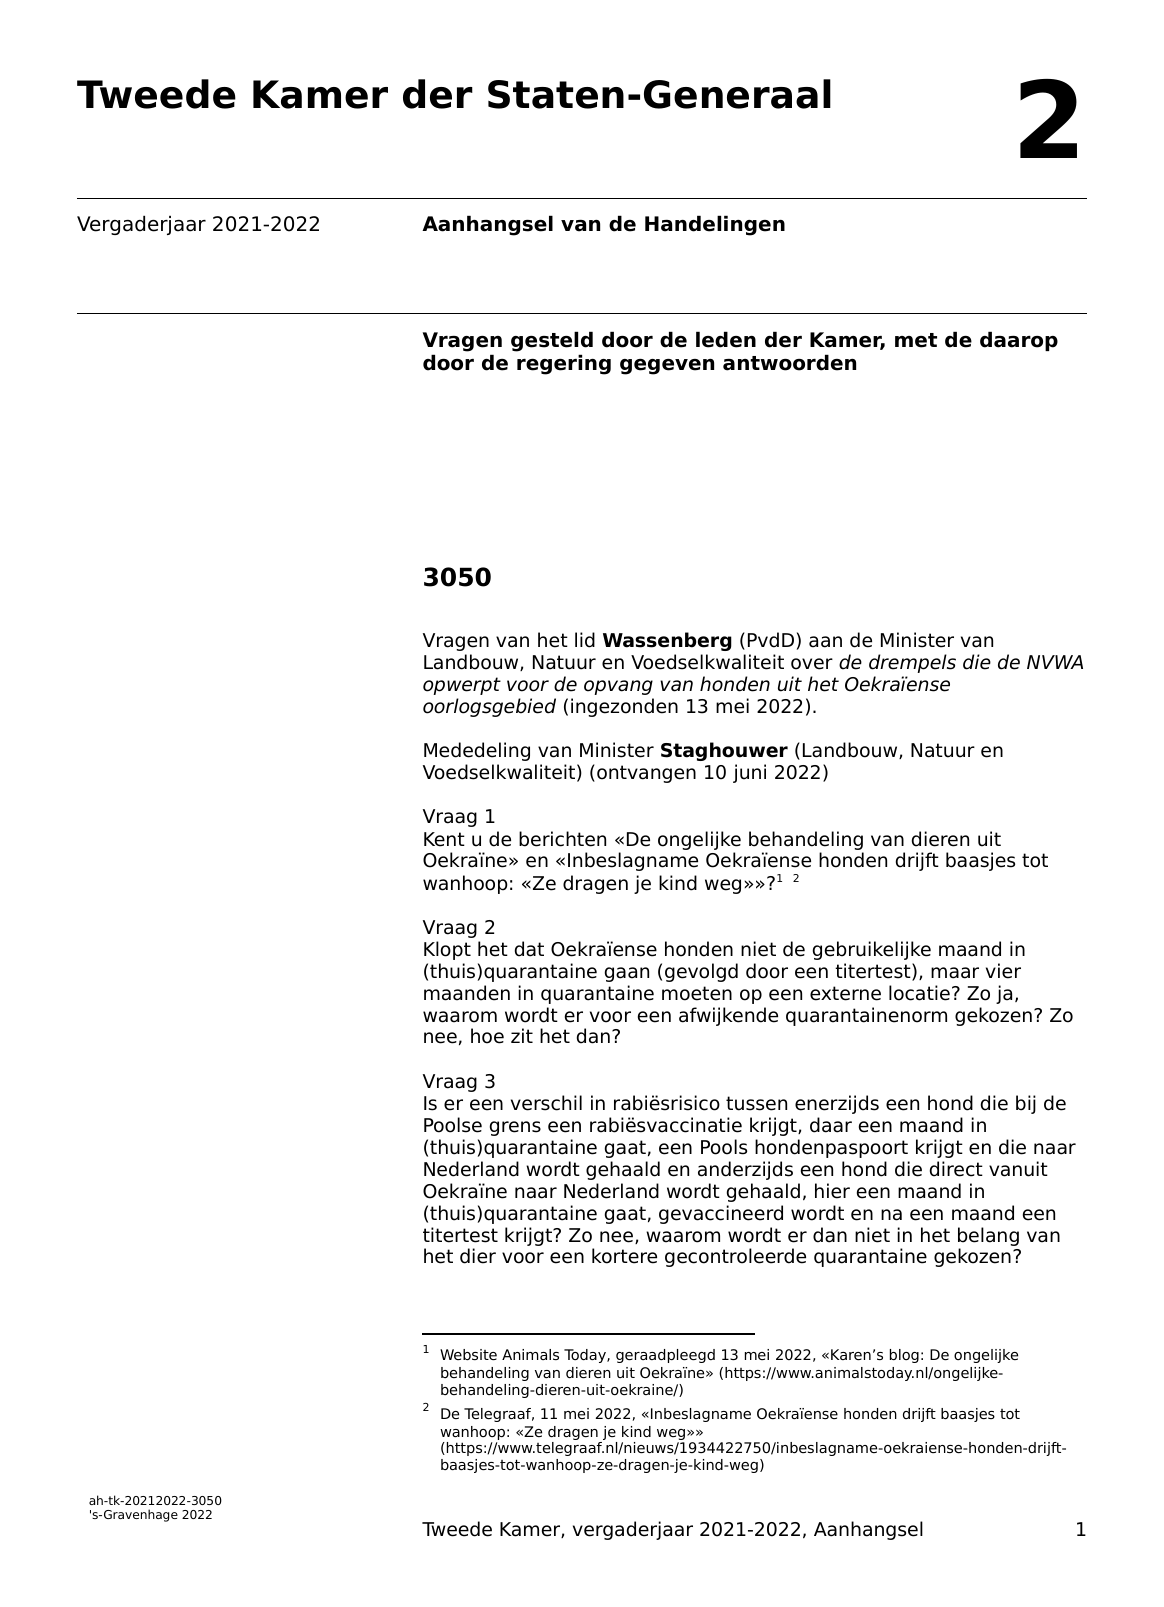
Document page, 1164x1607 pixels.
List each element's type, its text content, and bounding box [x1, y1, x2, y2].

text 3050 [422, 563, 1087, 592]
table_header Tweede Kamer der Staten-Generaal [77, 59, 886, 198]
text De Telegraaf, 11 mei 2022, «Inbeslagname Oekraïense honden drijft baasjes tot wanhoop: «Ze dragen je kind weg»» (https://www.telegraaf.nl/nieuws/1934422750/inbeslagname-oekraiense-honden-drijft-baasjes-tot-wanhoop-ze-dragen-je-kind-weg) [422, 1402, 1087, 1474]
text 's-Gravenhage 2022 [88, 1508, 323, 1522]
table_cell Aanhangsel van de Handelingen [422, 199, 1087, 313]
table_cell [77, 314, 422, 375]
text Vragen van het lid Wassenberg (PvdD) aan de Minister van Landbouw, Natuur en Voedselkwaliteit over de drempels die de NVWA opwerpt voor de opvang van honden uit het Oekraïense oorlogsgebied (ingezonden 13 mei 2022). [422, 630, 1087, 718]
text ah-tk-20212022-3050 [88, 1494, 323, 1508]
table_header 2 [886, 59, 1087, 198]
text Website Animals Today, geraadpleegd 13 mei 2022, «Karen’s blog: De ongelijke behandeling van dieren uit Oekraïne» (https://www.animalstoday.nl/ongelijke-behandeling-dieren-uit-oekraine/) [422, 1343, 1087, 1399]
table_cell Vragen gesteld door de leden der Kamer, met de daarop door de regering gegeven antwoorden [422, 314, 1087, 375]
text Vraag 1 [422, 806, 1087, 828]
text Mededeling van Minister Staghouwer (Landbouw, Natuur en Voedselkwaliteit) (ontvangen 10 juni 2022) [422, 740, 1087, 784]
table_cell Vergaderjaar 2021-2022 [77, 199, 422, 313]
text Is er een verschil in rabiësrisico tussen enerzijds een hond die bij de Poolse grens een rabiësvaccinatie krijgt, daar een maand in (thuis)quarantaine gaat, een Pools hondenpaspoort krijgt en die naar Nederland wordt gehaald en anderzijds een hond die direct vanuit Oekraïne naar Nederland wordt gehaald, hier een maand in (thuis)quarantaine gaat, gevaccineerd wordt en na een maand een titertest krijgt? Zo nee, waarom wordt er dan niet in het belang van het dier voor een kortere gecontroleerde quarantaine gekozen? [422, 1093, 1087, 1268]
text Vraag 3 [422, 1071, 1087, 1093]
text Kent u de berichten «De ongelijke behandeling van dieren uit Oekraïne» en «Inbeslagname Oekraïense honden drijft baasjes tot wanhoop: «Ze dragen je kind weg»»? [422, 828, 1087, 894]
text Klopt het dat Oekraïense honden niet de gebruikelijke maand in (thuis)quarantaine gaan (gevolgd door een titertest), maar vier maanden in quarantaine moeten op een externe locatie? Zo ja, waarom wordt er voor een afwijkende quarantainenorm gekozen? Zo nee, hoe zit het dan? [422, 938, 1087, 1048]
text Vraag 2 [422, 917, 1087, 938]
